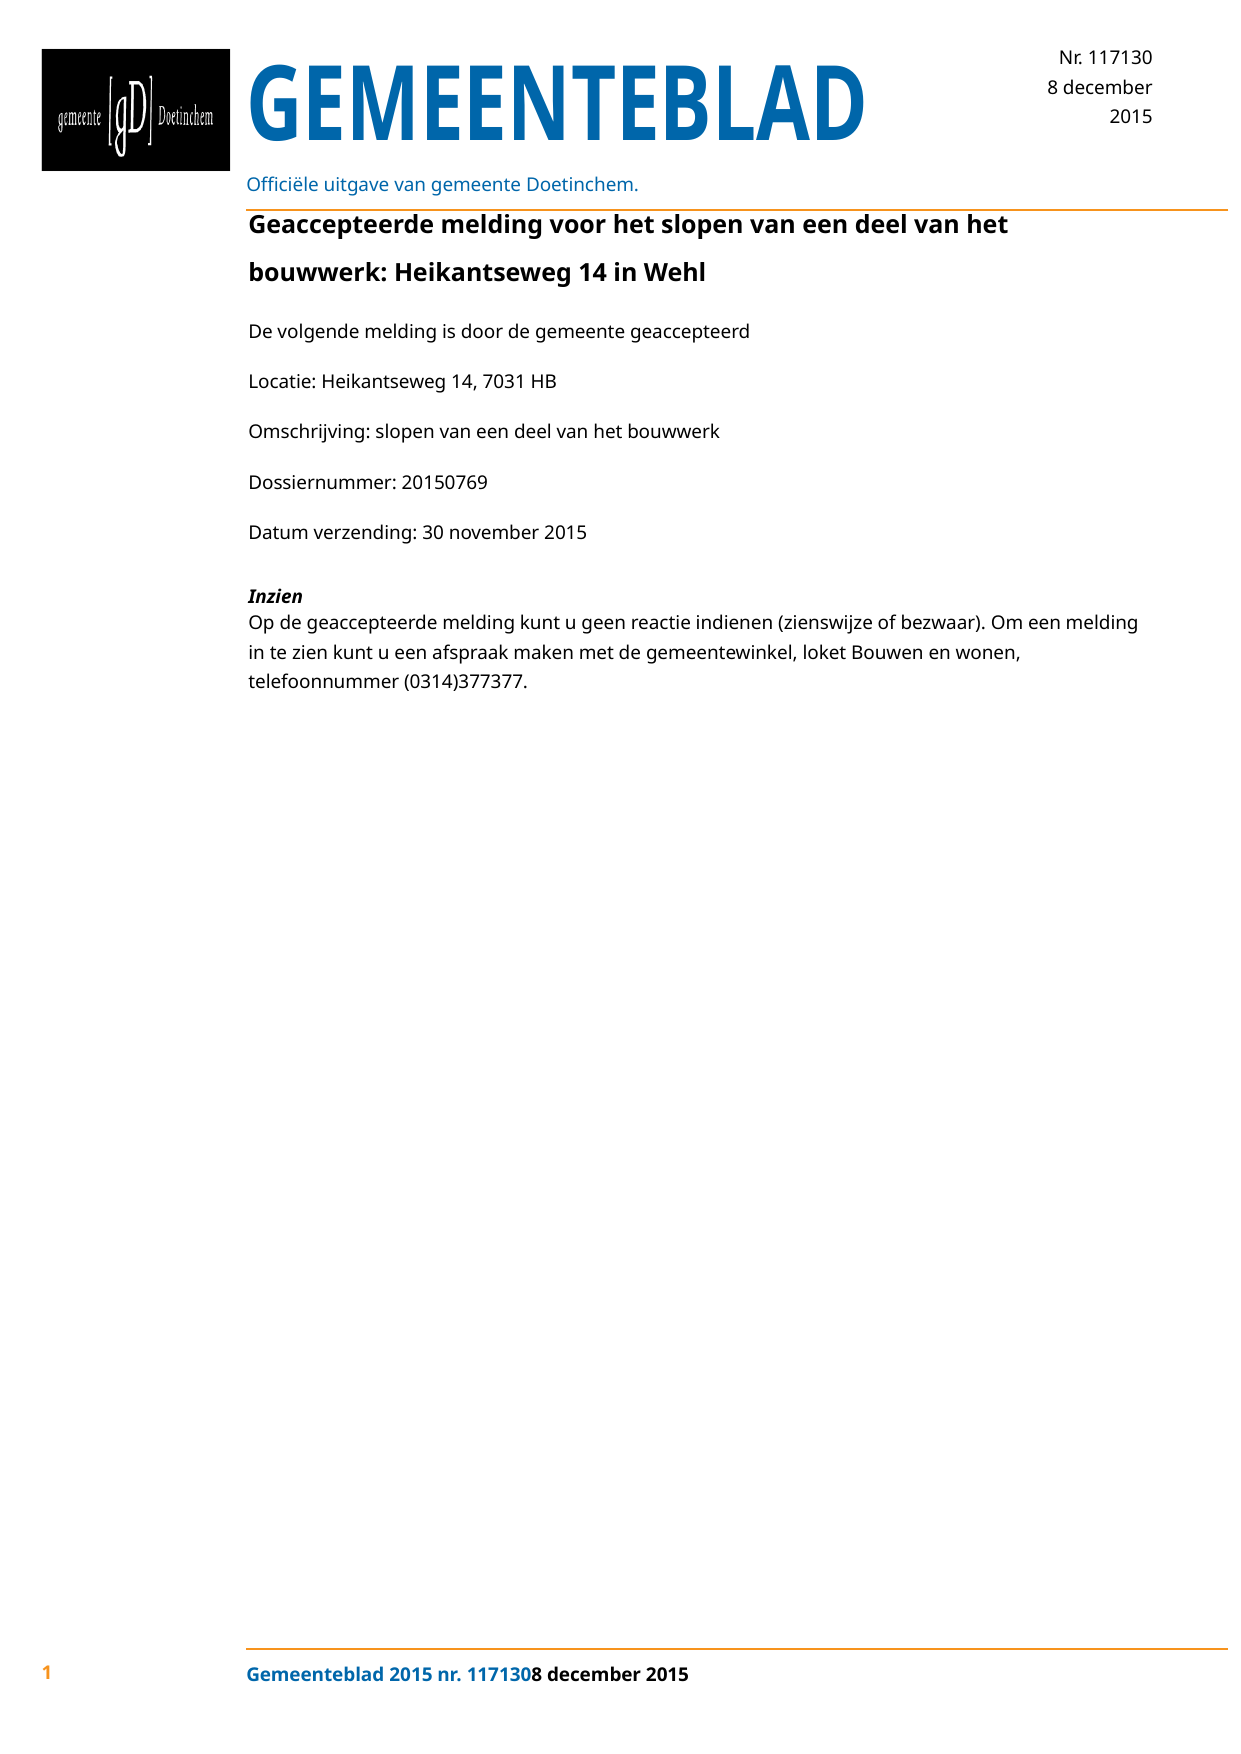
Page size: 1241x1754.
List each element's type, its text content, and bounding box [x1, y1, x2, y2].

picture [41, 47, 231, 172]
text Dossiernummer: 20150769 [248, 469, 1152, 495]
text Locatie: Heikantseweg 14, 7031 HB [248, 368, 1152, 394]
text Omschrijving: slopen van een deel van het bouwwerk [248, 419, 1152, 444]
text Op de geaccepteerde melding kunt u geen reactie indienen (zienswijze of bezwaar). Om een melding in te zien kunt u een afspraak maken met de gemeentewinkel, loket Bouwen en wonen, telefoonnummer (0314)377377. [248, 609, 1152, 694]
text De volgende melding is door de gemeente geaccepteerd [248, 318, 1152, 344]
text Geaccepteerde melding voor het slopen van een deel van het bouwwerk: Heikantseweg 14 in Wehl [248, 211, 1152, 288]
text Inzien [248, 583, 1152, 609]
text Datum verzending: 30 november 2015 [248, 519, 1152, 545]
